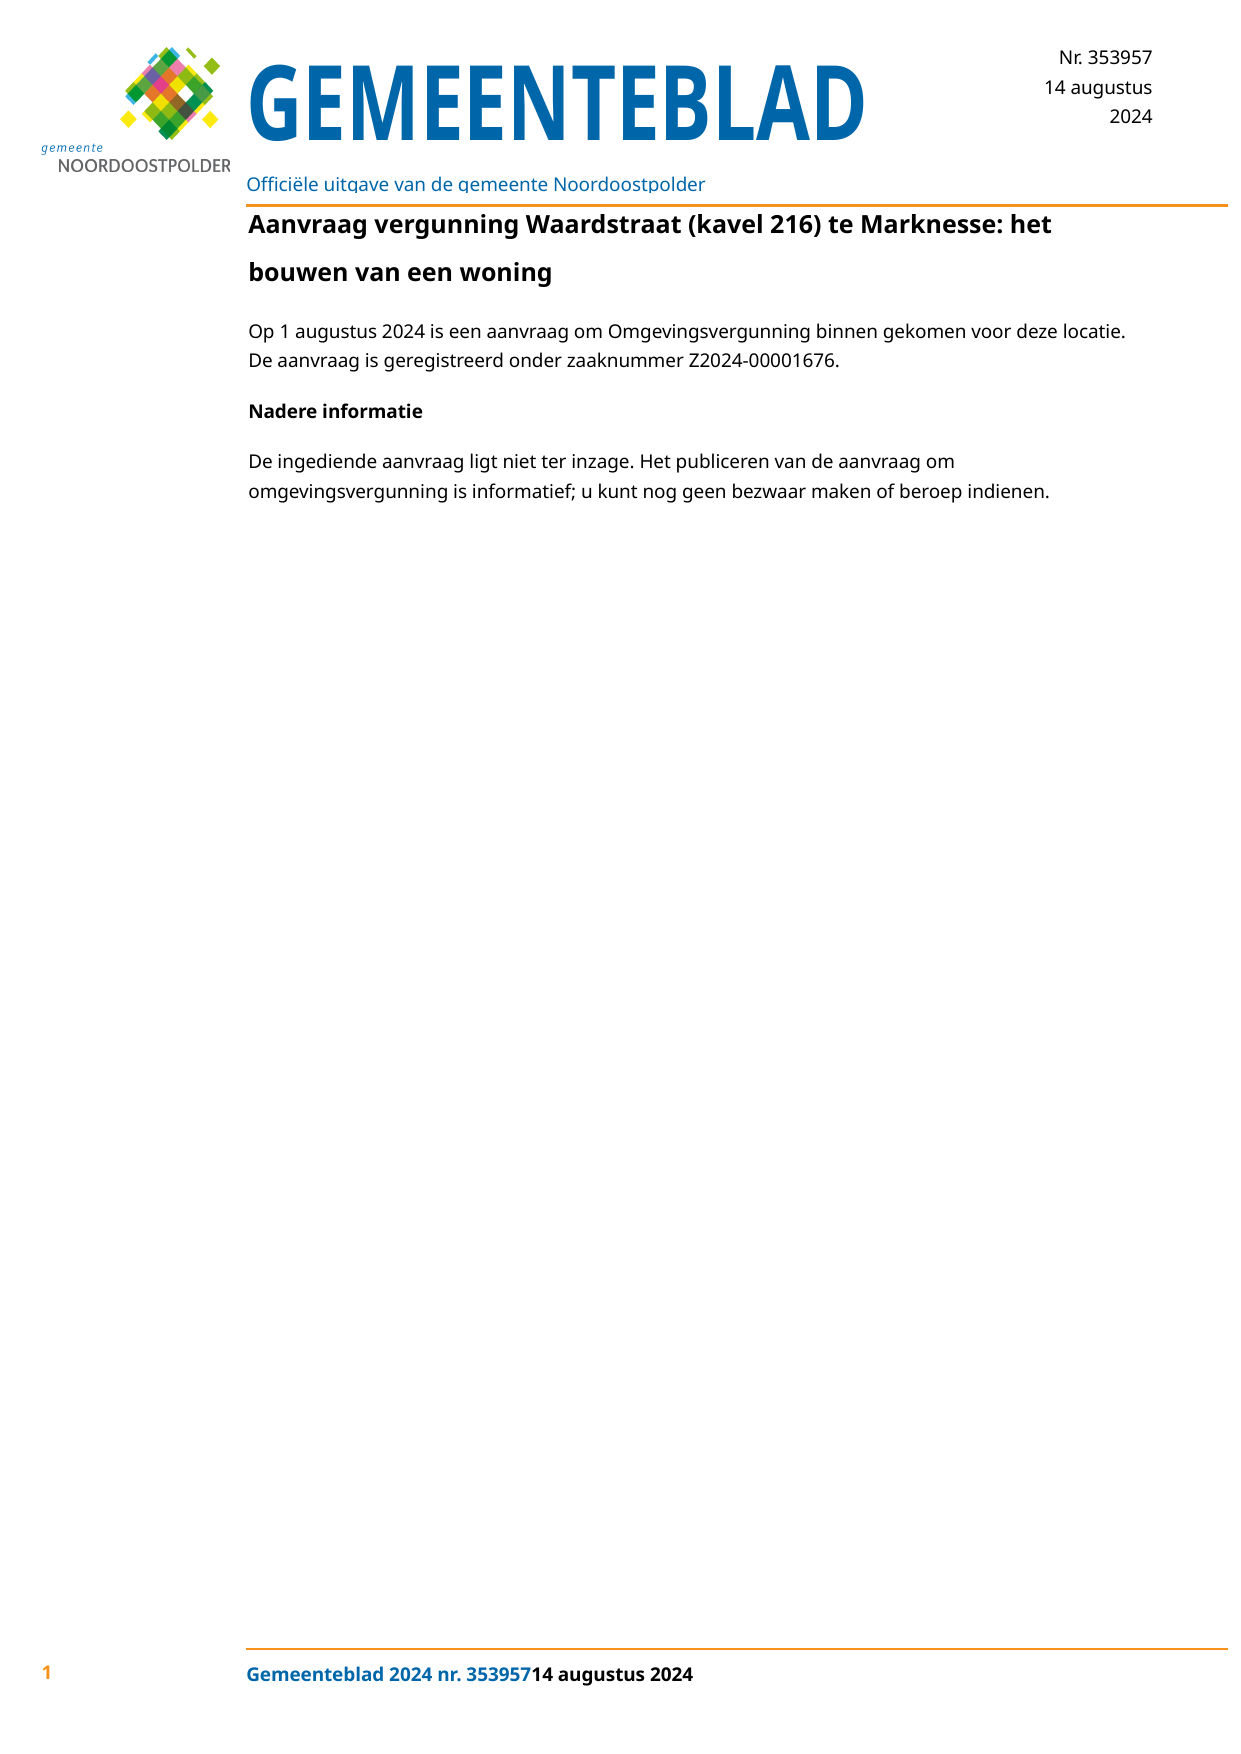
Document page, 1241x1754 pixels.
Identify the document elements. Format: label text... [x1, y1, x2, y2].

picture [41, 47, 231, 172]
text Nadere informatie [248, 398, 1152, 424]
text Aanvraag vergunning Waardstraat (kavel 216) te Marknesse: het bouwen van een woning [248, 207, 1152, 288]
text De ingediende aanvraag ligt niet ter inzage. Het publiceren van de aanvraag om omgevingsvergunning is informatief; u kunt nog geen bezwaar maken of beroep indienen. [248, 448, 1152, 504]
text Op 1 augustus 2024 is een aanvraag om Omgevingsvergunning binnen gekomen voor deze locatie. De aanvraag is geregistreerd onder zaaknummer Z2024-00001676. [248, 318, 1152, 373]
